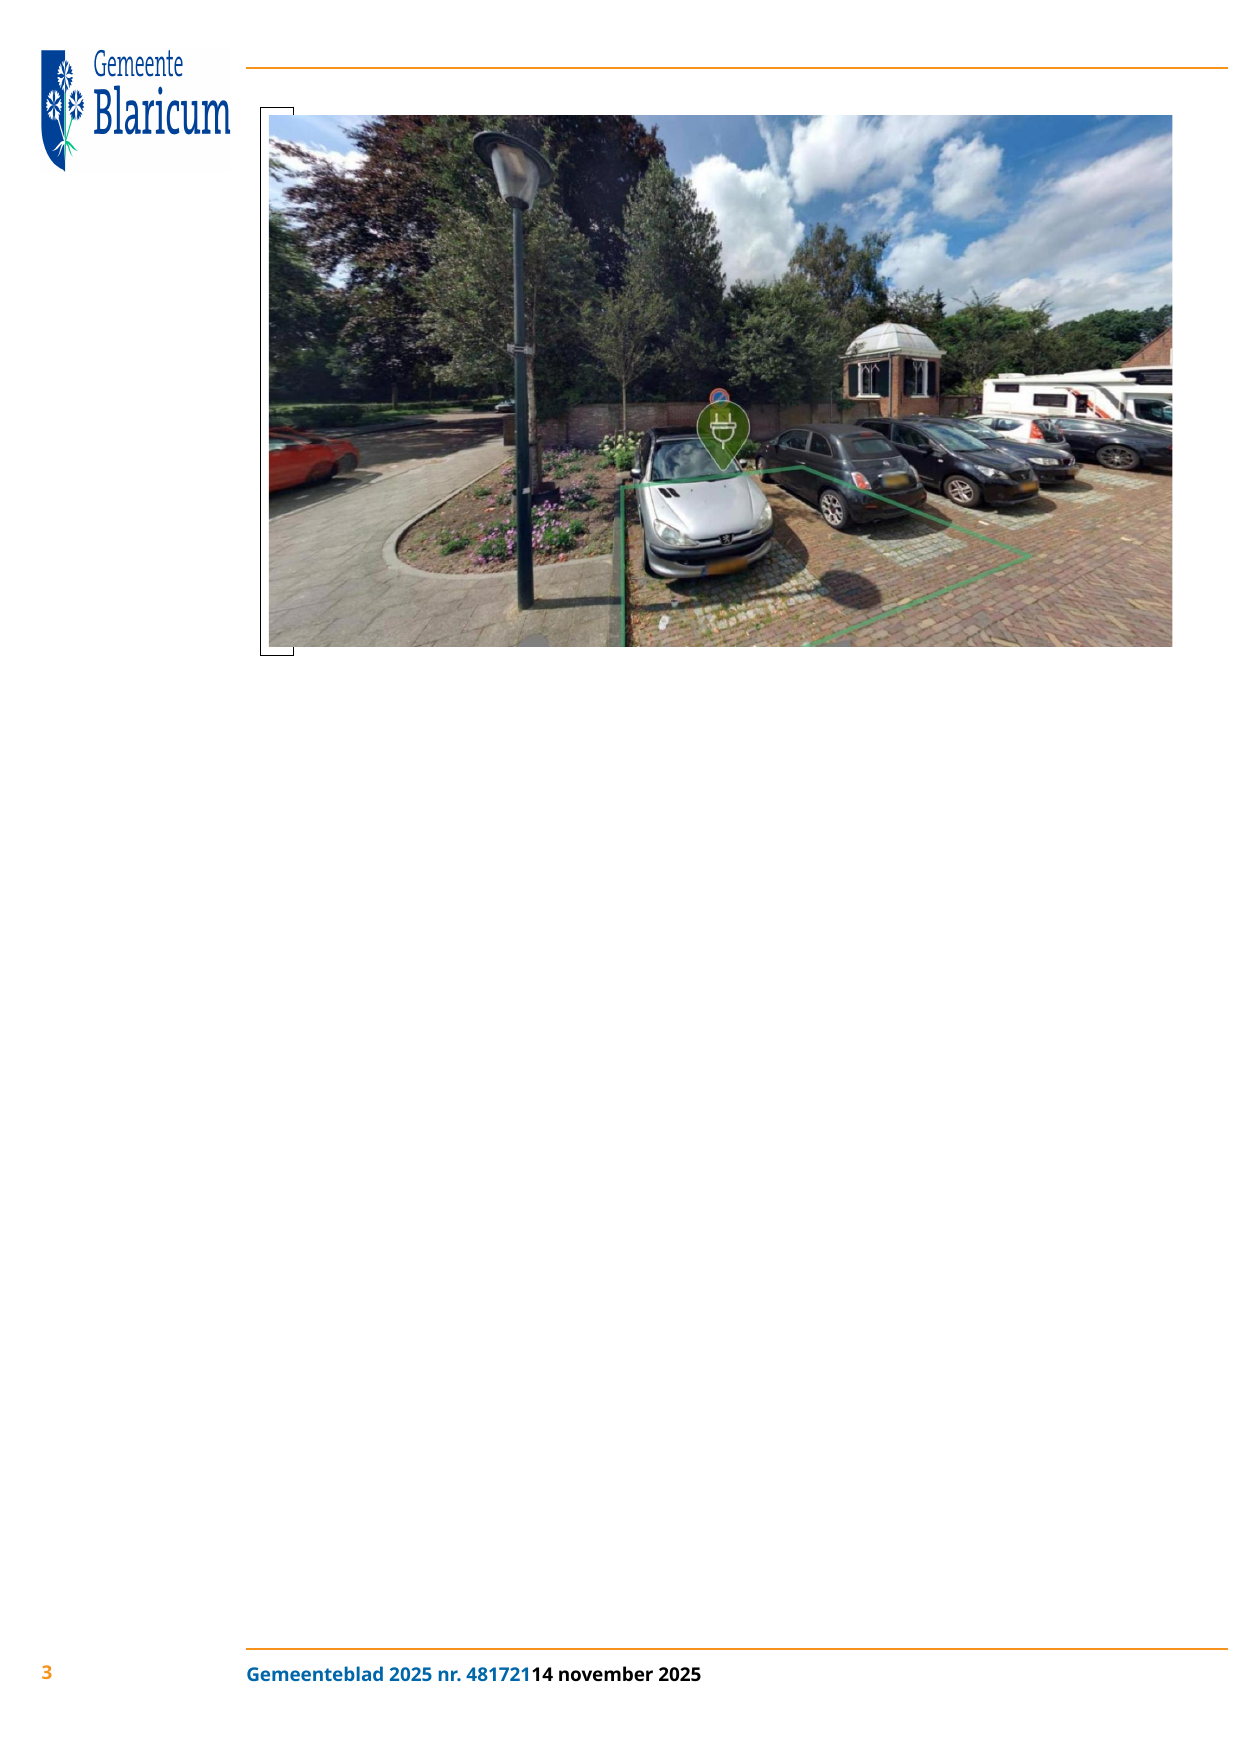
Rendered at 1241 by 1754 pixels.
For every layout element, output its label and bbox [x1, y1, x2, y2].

picture [268, 115, 1173, 647]
picture [41, 47, 231, 172]
